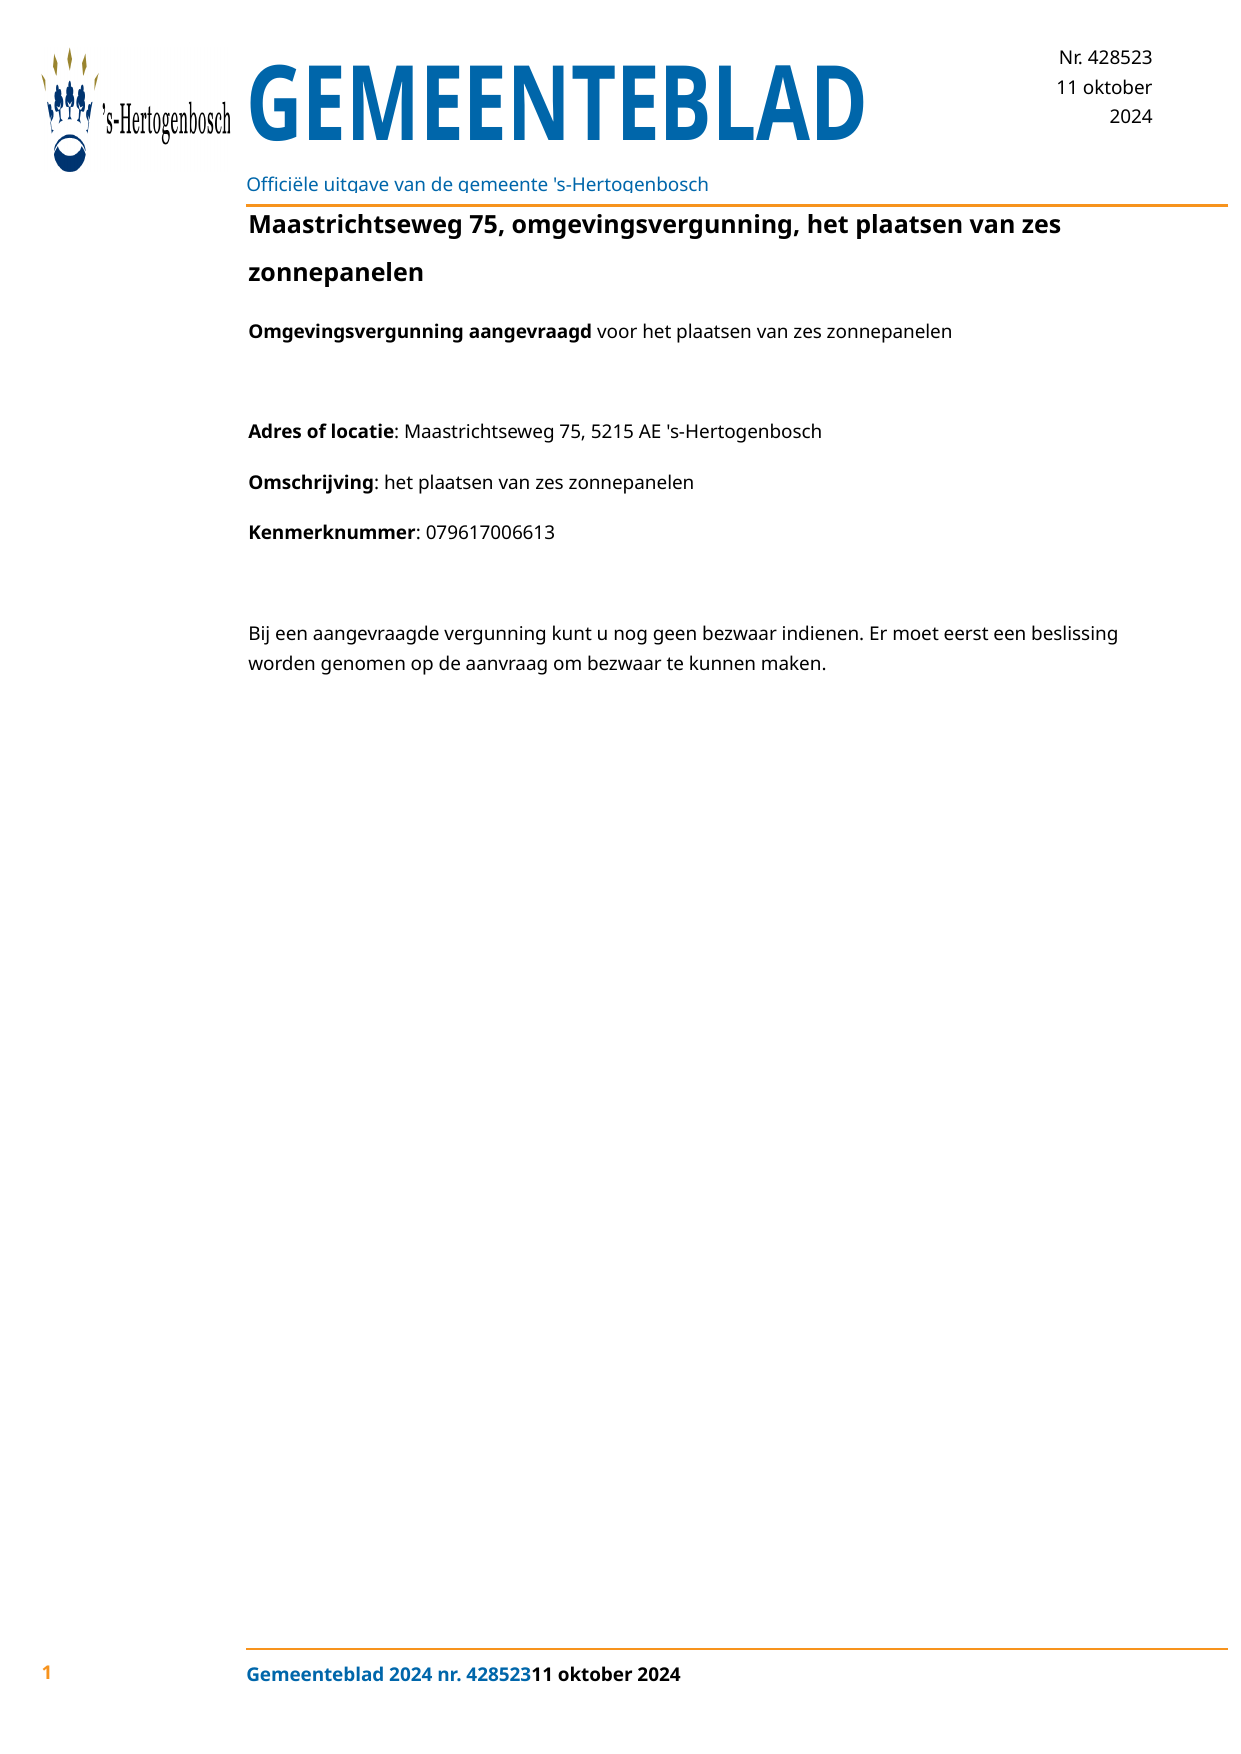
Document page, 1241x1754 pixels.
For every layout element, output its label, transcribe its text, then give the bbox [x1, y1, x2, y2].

text Omgevingsvergunning aangevraagd voor het plaatsen van zes zonnepanelen [248, 318, 1152, 344]
picture [41, 47, 231, 172]
text Omschrijving: het plaatsen van zes zonnepanelen [248, 469, 1152, 495]
text Kenmerknummer: 079617006613 [248, 519, 1152, 545]
text Maastrichtseweg 75, omgevingsvergunning, het plaatsen van zes zonnepanelen [248, 207, 1152, 288]
text Bij een aangevraagde vergunning kunt u nog geen bezwaar indienen. Er moet eerst een beslissing worden genomen op de aanvraag om bezwaar te kunnen maken. [248, 620, 1152, 676]
text Adres of locatie: Maastrichtseweg 75, 5215 AE 's-Hertogenbosch [248, 419, 1152, 444]
